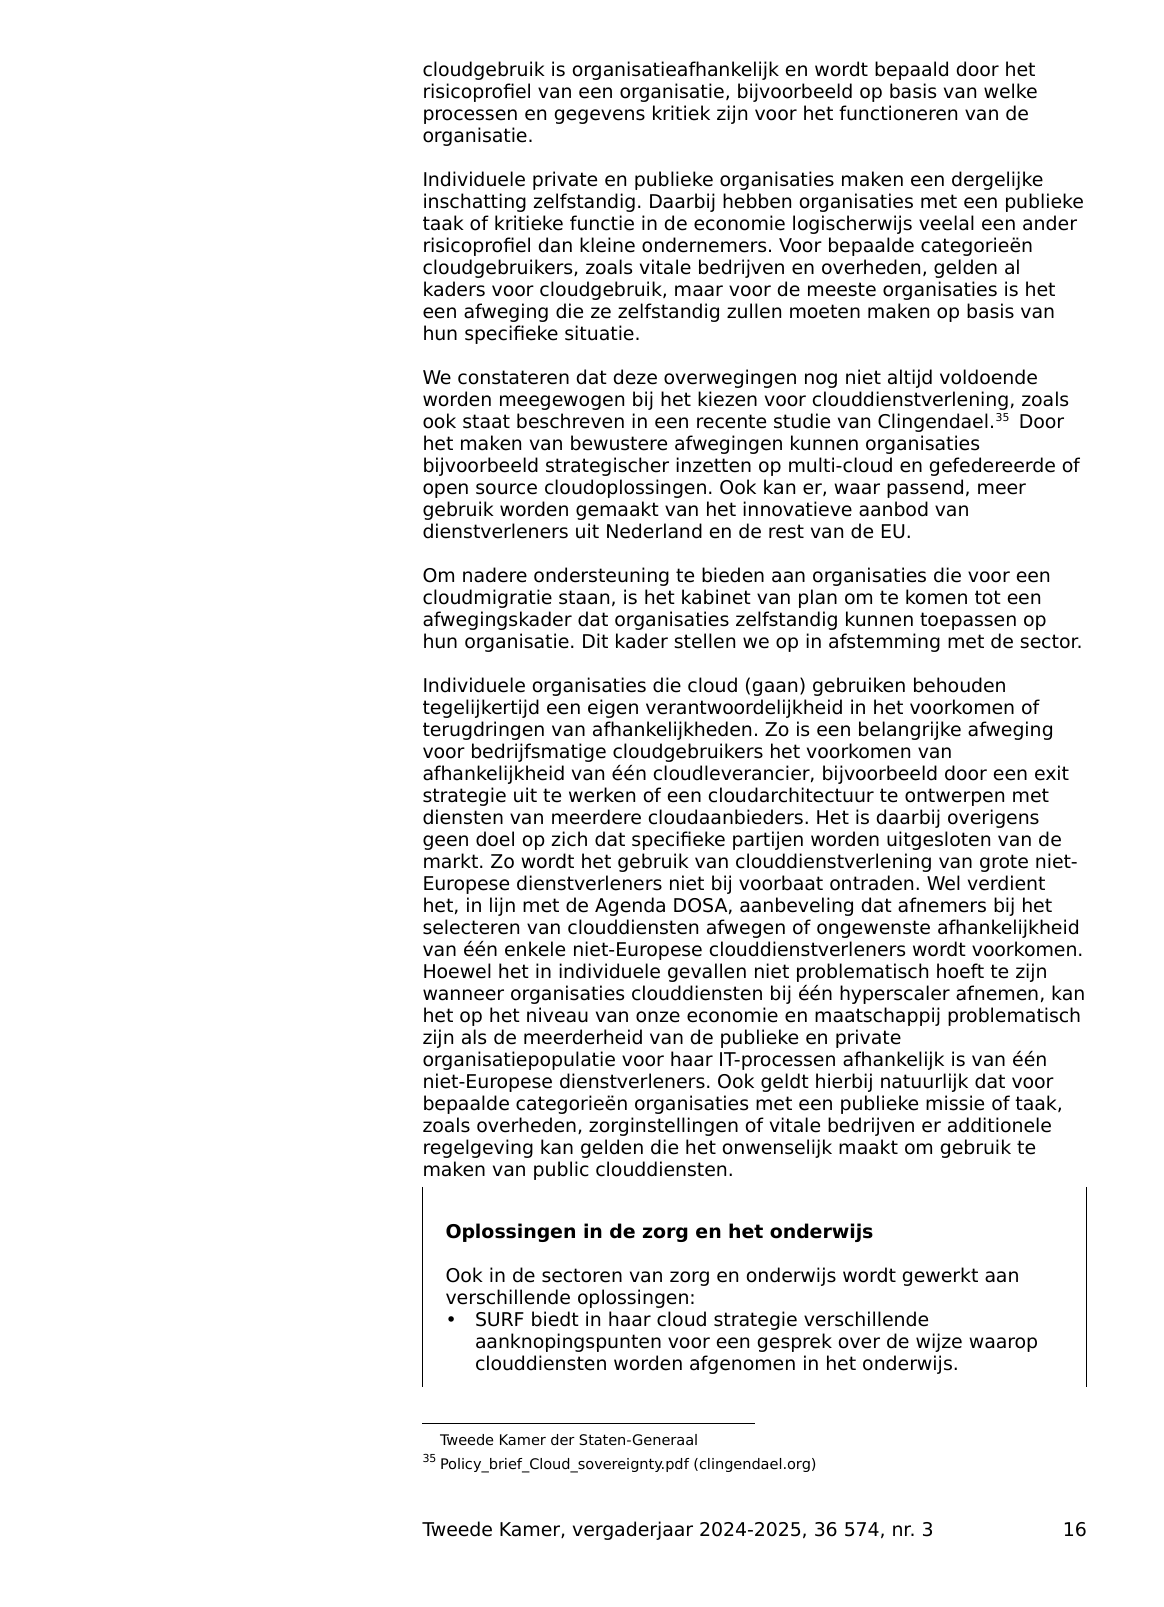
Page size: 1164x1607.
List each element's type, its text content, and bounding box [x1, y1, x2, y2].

text Tweede Kamer der Staten-Generaal [422, 1432, 1087, 1449]
table_header Oplossingen in de zorg en het onderwijs Ook in de sectoren van zorg en onderwijs wordt gewerkt aan verschillende oplossingen: • SURF biedt in haar cloud strategie verschillende aanknopingspunten voor een gesprek over de wijze waarop clouddiensten worden afgenomen in het onderwijs. [423, 1187, 1086, 1387]
text Individuele private en publieke organisaties maken een dergelijke inschatting zelfstandig. Daarbij hebben organisaties met een publieke taak of kritieke functie in de economie logischerwijs veelal een ander risicoprofiel dan kleine ondernemers. Voor bepaalde categorieën cloudgebruikers, zoals vitale bedrijven en overheden, gelden al kaders voor cloudgebruik, maar voor de meeste organisaties is het een afweging die ze zelfstandig zullen moeten maken op basis van hun specifieke situatie. [422, 169, 1087, 345]
text Policy_brief_Cloud_sovereignty.pdf (clingendael.org) [422, 1452, 1087, 1474]
text We constateren dat deze overwegingen nog niet altijd voldoende worden meegewogen bij het kiezen voor clouddienstverlening, zoals ook staat beschreven in een recente studie van Clingendael. Door het maken van bewustere afwegingen kunnen organisaties bijvoorbeeld strategischer inzetten op multi-cloud en gefedereerde of open source cloudoplossingen. Ook kan er, waar passend, meer gebruik worden gemaakt van het innovatieve aanbod van dienstverleners uit Nederland en de rest van de EU. [422, 367, 1087, 543]
text Om nadere ondersteuning te bieden aan organisaties die voor een cloudmigratie staan, is het kabinet van plan om te komen tot een afwegingskader dat organisaties zelfstandig kunnen toepassen op hun organisatie. Dit kader stellen we op in afstemming met de sector. [422, 565, 1087, 653]
text Individuele organisaties die cloud (gaan) gebruiken behouden tegelijkertijd een eigen verantwoordelijkheid in het voorkomen of terugdringen van afhankelijkheden. Zo is een belangrijke afweging voor bedrijfsmatige cloudgebruikers het voorkomen van afhankelijkheid van één cloudleverancier, bijvoorbeeld door een exit strategie uit te werken of een cloudarchitectuur te ontwerpen met diensten van meerdere cloudaanbieders. Het is daarbij overigens geen doel op zich dat specifieke partijen worden uitgesloten van de markt. Zo wordt het gebruik van clouddienstverlening van grote niet-Europese dienstverleners niet bij voorbaat ontraden. Wel verdient het, in lijn met de Agenda DOSA, aanbeveling dat afnemers bij het selecteren van clouddiensten afwegen of ongewenste afhankelijkheid van één enkele niet-Europese clouddienstverleners wordt voorkomen. Hoewel het in individuele gevallen niet problematisch hoeft te zijn wanneer organisaties clouddiensten bij één hyperscaler afnemen, kan het op het niveau van onze economie en maatschappij problematisch zijn als de meerderheid van de publieke en private organisatiepopulatie voor haar IT-processen afhankelijk is van één niet-Europese dienstverleners. Ook geldt hierbij natuurlijk dat voor bepaalde categorieën organisaties met een publieke missie of taak, zoals overheden, zorginstellingen of vitale bedrijven er additionele regelgeving kan gelden die het onwenselijk maakt om gebruik te maken van public clouddiensten. [422, 675, 1087, 1181]
text cloudgebruik is organisatieafhankelijk en wordt bepaald door het risicoprofiel van een organisatie, bijvoorbeeld op basis van welke processen en gegevens kritiek zijn voor het functioneren van de organisatie. [422, 59, 1087, 147]
